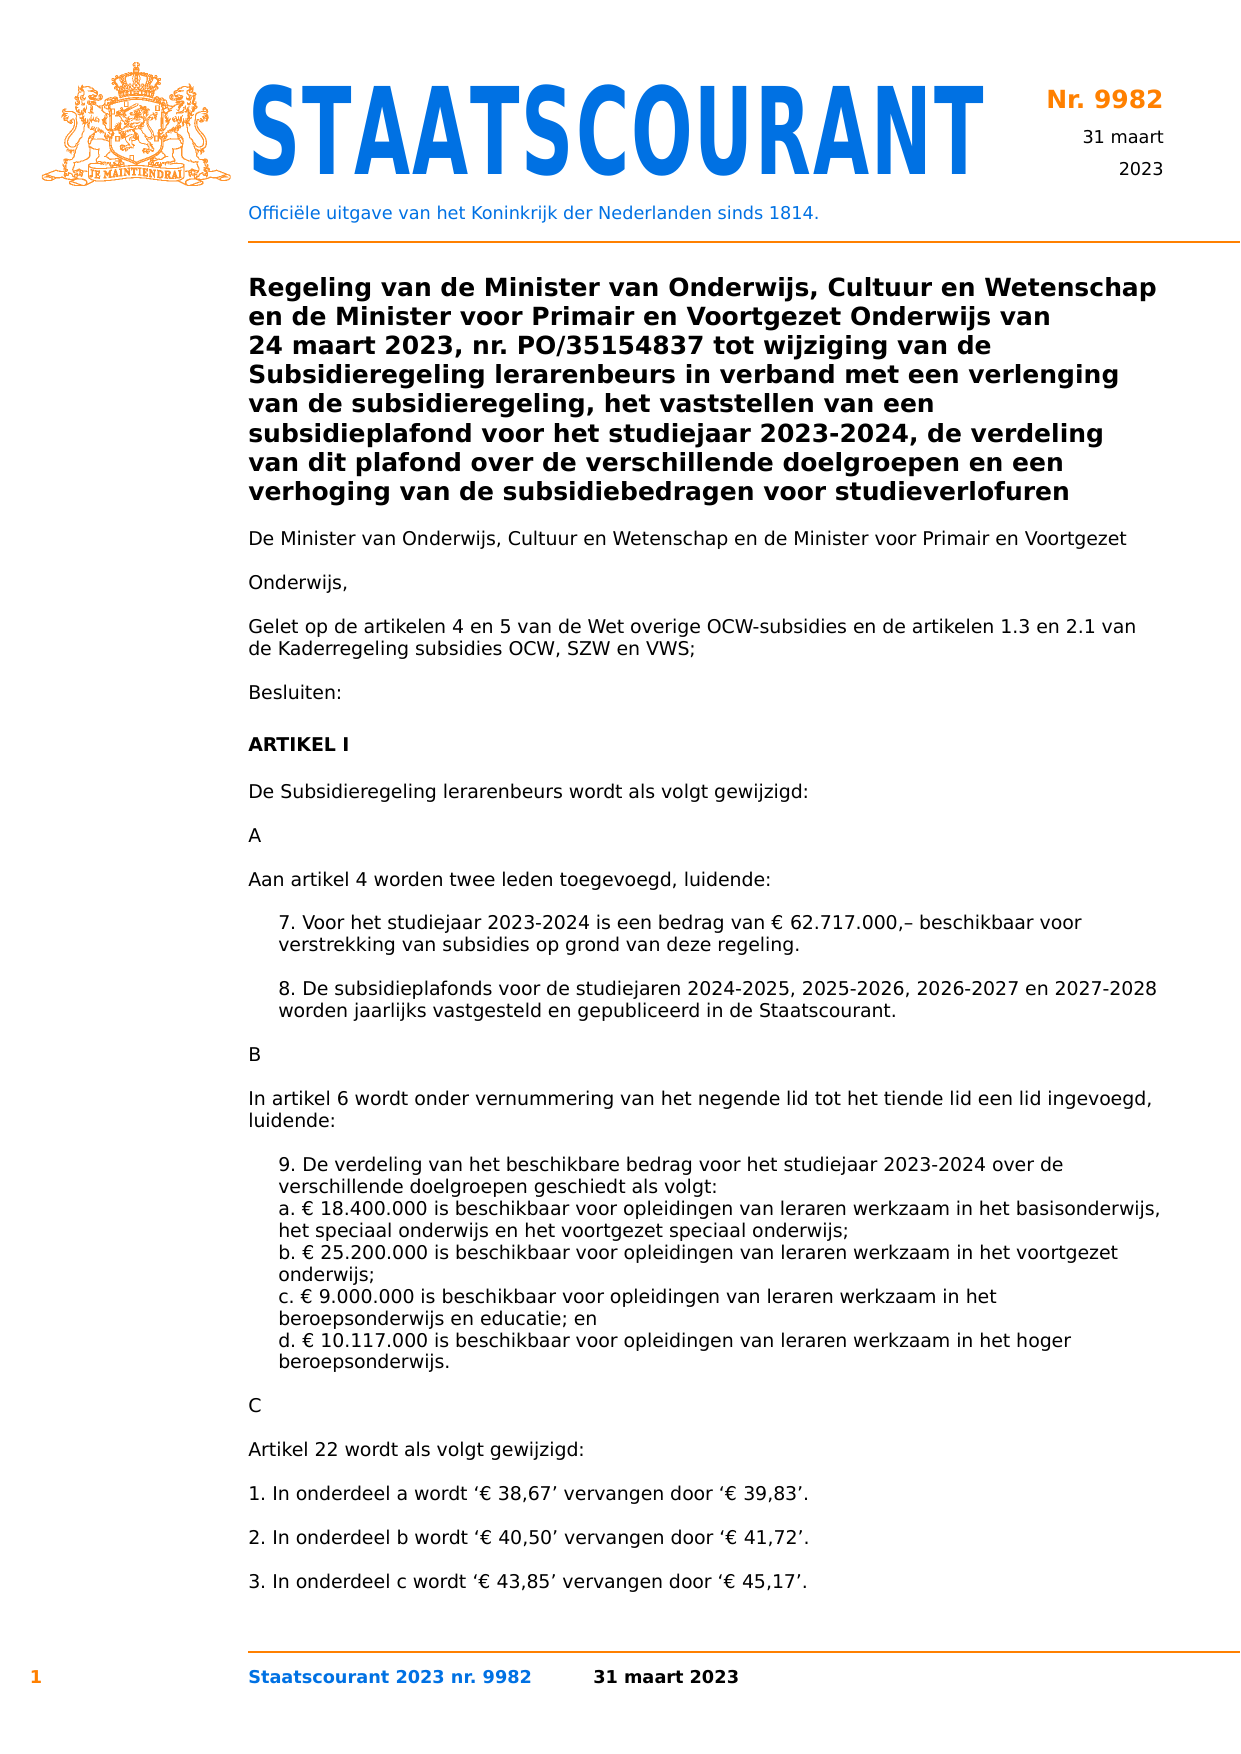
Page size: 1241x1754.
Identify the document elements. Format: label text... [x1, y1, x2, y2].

table_header [25, 62, 248, 241]
text d. € 10.117.000 is beschikbaar voor opleidingen van leraren werkzaam in het hoger beroepsonderwijs. [278, 1329, 1163, 1373]
text 3. In onderdeel c wordt ‘€ 43,85’ vervangen door ‘€ 45,17’. [248, 1571, 1163, 1593]
text 1. In onderdeel a wordt ‘€ 38,67’ vervangen door ‘€ 39,83’. [248, 1483, 1163, 1505]
text Besluiten: [248, 682, 1163, 704]
table_cell Officiële uitgave van het Koninkrijk der Nederlanden sinds 1814. [248, 203, 1240, 241]
table_cell 31 maart [998, 121, 1240, 153]
text a. € 18.400.000 is beschikbaar voor opleidingen van leraren werkzaam in het basisonderwijs, het speciaal onderwijs en het voortgezet speciaal onderwijs; [278, 1198, 1163, 1242]
text In artikel 6 wordt onder vernummering van het negende lid tot het tiende lid een lid ingevoegd, luidende: [248, 1088, 1163, 1132]
text De Subsidieregeling lerarenbeurs wordt als volgt gewijzigd: [248, 781, 1163, 803]
text Onderwijs, [248, 572, 1163, 594]
text 2. In onderdeel b wordt ‘€ 40,50’ vervangen door ‘€ 41,72’. [248, 1527, 1163, 1549]
table_cell 2023 [998, 153, 1240, 203]
text A [248, 824, 1163, 847]
text B [248, 1044, 1163, 1066]
text C [248, 1395, 1163, 1417]
text c. € 9.000.000 is beschikbaar voor opleidingen van leraren werkzaam in het beroepsonderwijs en educatie; en [278, 1286, 1163, 1329]
text Aan artikel 4 worden twee leden toegevoegd, luidende: [248, 868, 1163, 890]
table_header STAATSCOURANT [248, 62, 998, 203]
text 7. Voor het studiejaar 2023-2024 is een bedrag van € 62.717.000,– beschikbaar voor verstrekking van subsidies op grond van deze regeling. [278, 912, 1163, 956]
picture [41, 62, 231, 186]
text 9. De verdeling van het beschikbare bedrag voor het studiejaar 2023-2024 over de verschillende doelgroepen geschiedt als volgt: [278, 1154, 1163, 1198]
text 8. De subsidieplafonds voor de studiejaren 2024-2025, 2025-2026, 2026-2027 en 2027-2028 worden jaarlijks vastgesteld en gepubliceerd in de Staatscourant. [278, 978, 1163, 1022]
table_header Nr. 9982 [998, 62, 1240, 121]
text De Minister van Onderwijs, Cultuur en Wetenschap en de Minister voor Primair en Voortgezet [248, 528, 1163, 550]
text Artikel 22 wordt als volgt gewijzigd: [248, 1439, 1163, 1461]
text b. € 25.200.000 is beschikbaar voor opleidingen van leraren werkzaam in het voortgezet onderwijs; [278, 1242, 1163, 1286]
subtitle Regeling van de Minister van Onderwijs, Cultuur en Wetenschap en de Minister voor Primair en Voortgezet Onderwijs van 24 maart 2023, nr. PO/35154837 tot wijziging van de Subsidieregeling lerarenbeurs in verband met een verlenging van de subsidieregeling, het vaststellen van een subsidieplafond voor het studiejaar 2023-2024, de verdeling van dit plafond over de verschillende doelgroepen en een verhoging van de subsidiebedragen voor studieverlofuren [248, 273, 1163, 506]
subtitle ARTIKEL I [248, 734, 1163, 756]
text Gelet op de artikelen 4 en 5 van de Wet overige OCW-subsidies en de artikelen 1.3 en 2.1 van de Kaderregeling subsidies OCW, SZW en VWS; [248, 616, 1163, 660]
